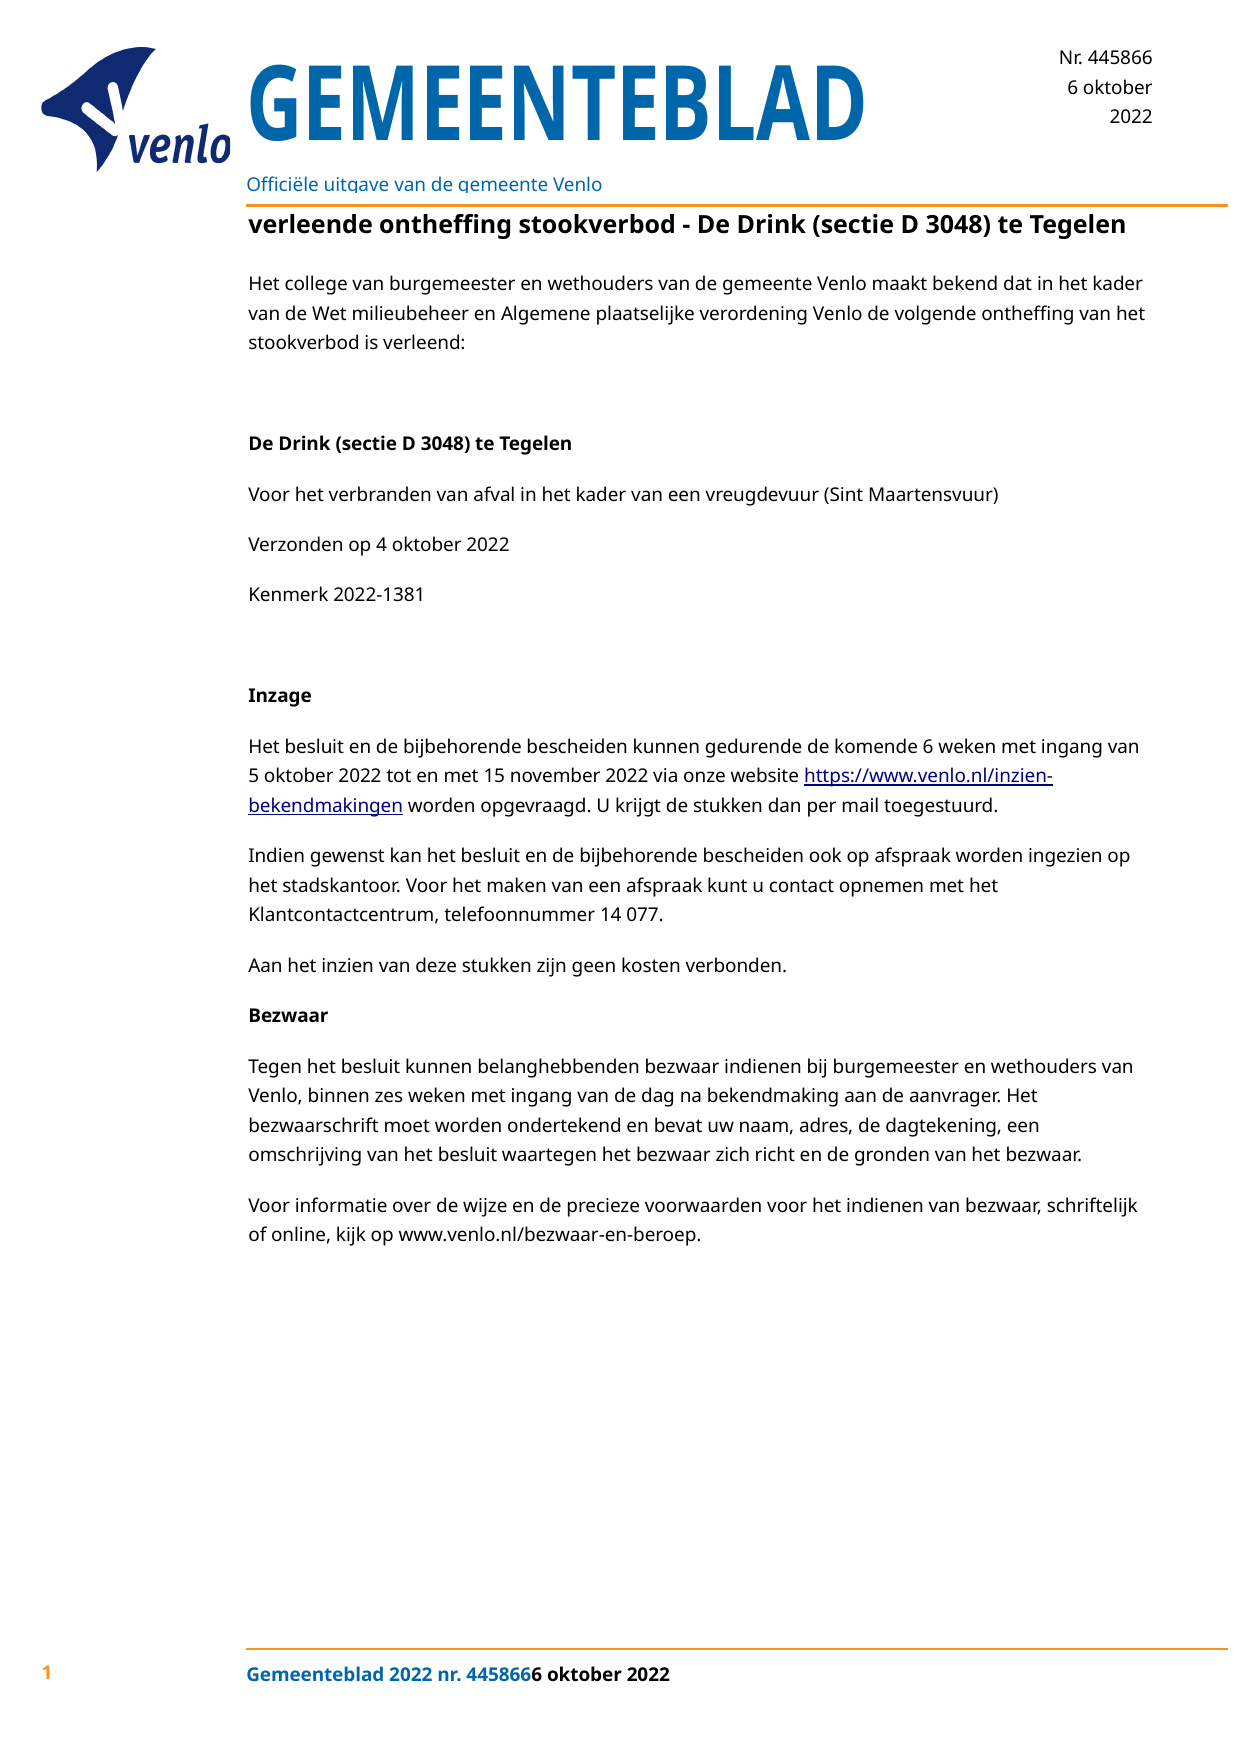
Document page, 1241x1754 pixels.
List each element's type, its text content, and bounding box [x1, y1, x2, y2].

text Kenmerk 2022-1381 [248, 582, 1152, 607]
text Het college van burgemeester en wethouders van de gemeente Venlo maakt bekend dat in het kader van de Wet milieubeheer en Algemene plaatselijke verordening Venlo de volgende ontheffing van het stookverbod is verleend: [248, 270, 1152, 355]
text Aan het inzien van deze stukken zijn geen kosten verbonden. [248, 952, 1152, 978]
text Voor het verbranden van afval in het kader van een vreugdevuur (Sint Maartensvuur) [248, 481, 1152, 506]
text Tegen het besluit kunnen belanghebbenden bezwaar indienen bij burgemeester en wethouders van Venlo, binnen zes weken met ingang van de dag na bekendmaking aan de aanvrager. Het bezwaarschrift moet worden ondertekend en bevat uw naam, adres, de dagtekening, een omschrijving van het besluit waartegen het bezwaar zich richt en de gronden van het bezwaar. [248, 1053, 1152, 1167]
text De Drink (sectie D 3048) te Tegelen [248, 430, 1152, 456]
text Bezwaar [248, 1002, 1152, 1028]
text Verzonden op 4 oktober 2022 [248, 531, 1152, 557]
text verleende ontheffing stookverbod - De Drink (sectie D 3048) te Tegelen [248, 207, 1152, 241]
text Het besluit en de bijbehorende bescheiden kunnen gedurende de komende 6 weken met ingang van 5 oktober 2022 tot en met 15 november 2022 via onze website https://www.venlo.nl/inzien-bekendmakingen worden opgevraagd. U krijgt de stukken dan per mail toegestuurd. [248, 733, 1152, 818]
picture [41, 47, 231, 172]
text Indien gewenst kan het besluit en de bijbehorende bescheiden ook op afspraak worden ingezien op het stadskantoor. Voor het maken van een afspraak kunt u contact opnemen met het Klantcontactcentrum, telefoonnummer 14 077. [248, 842, 1152, 927]
text Voor informatie over de wijze en de precieze voorwaarden voor het indienen van bezwaar, schriftelijk of online, kijk op www.venlo.nl/bezwaar-en-beroep. [248, 1192, 1152, 1247]
text Inzage [248, 682, 1152, 708]
